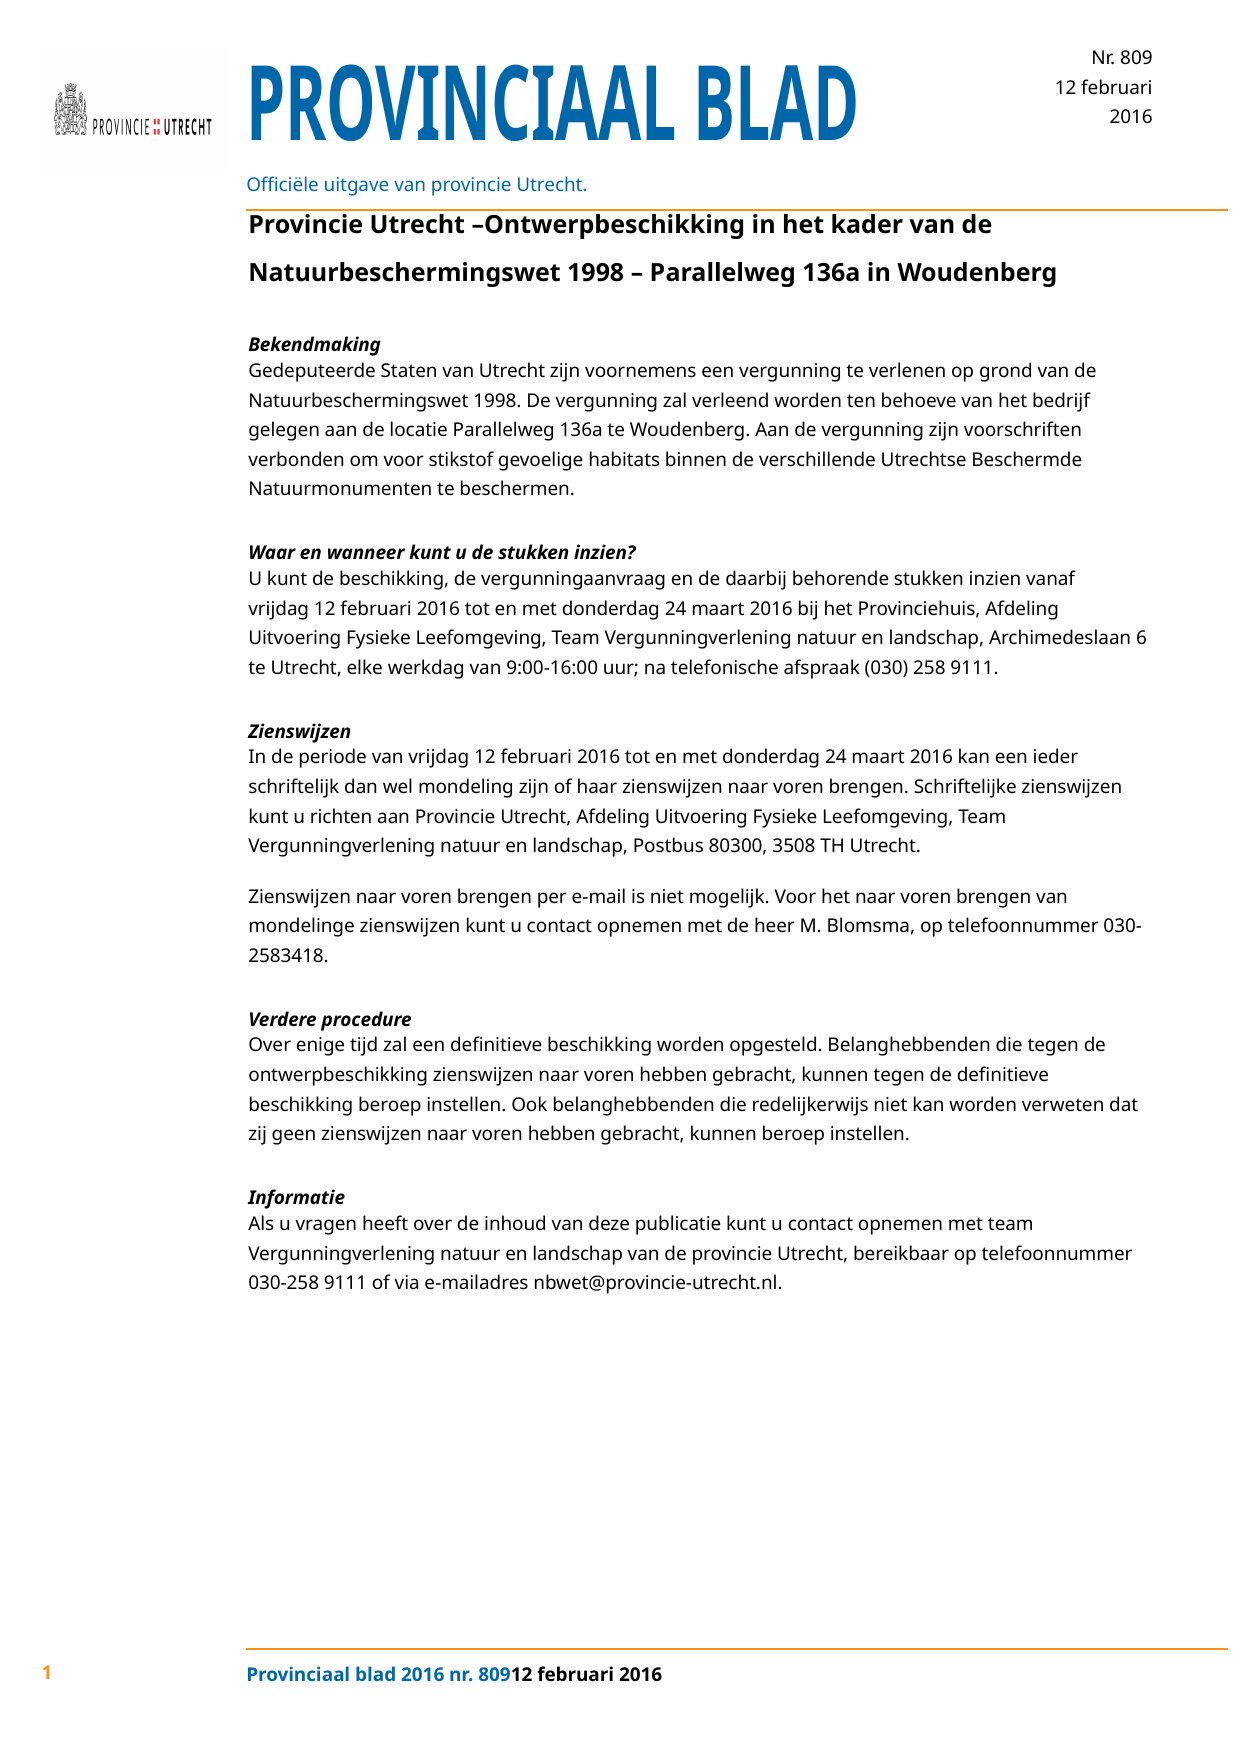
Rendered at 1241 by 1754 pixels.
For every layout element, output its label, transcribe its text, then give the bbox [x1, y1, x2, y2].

text In de periode van vrijdag 12 februari 2016 tot en met donderdag 24 maart 2016 kan een ieder schriftelijk dan wel mondeling zijn of haar zienswijzen naar voren brengen. Schriftelijke zienswijzen kunt u richten aan Provincie Utrecht, Afdeling Uitvoering Fysieke Leefomgeving, Team Vergunningverlening natuur en landschap, Postbus 80300, 3508 TH Utrecht. [248, 744, 1152, 858]
text Zienswijzen naar voren brengen per e-mail is niet mogelijk. Voor het naar voren brengen van mondelinge zienswijzen kunt u contact opnemen met de heer M. Blomsma, op telefoonnummer 030-2583418. [248, 883, 1152, 968]
text Als u vragen heeft over de inhoud van deze publicatie kunt u contact opnemen met team Vergunningverlening natuur en landschap van de provincie Utrecht, bereikbaar op telefoonnummer 030-258 9111 of via e-mailadres nbwet@provincie-utrecht.nl. [248, 1210, 1152, 1295]
text Zienswijzen [248, 718, 1152, 744]
text Informatie [248, 1184, 1152, 1210]
text Provincie Utrecht –Ontwerpbeschikking in het kader van de Natuurbeschermingswet 1998 – Parallelweg 136a in Woudenberg [248, 211, 1152, 288]
text Waar en wanneer kunt u de stukken inzien? [248, 539, 1152, 565]
picture [41, 47, 231, 172]
text Verdere procedure [248, 1006, 1152, 1032]
text Bekendmaking [248, 331, 1152, 357]
text Over enige tijd zal een definitieve beschikking worden opgesteld. Belanghebbenden die tegen de ontwerpbeschikking zienswijzen naar voren hebben gebracht, kunnen tegen de definitieve beschikking beroep instellen. Ook belanghebbenden die redelijkerwijs niet kan worden verweten dat zij geen zienswijzen naar voren hebben gebracht, kunnen beroep instellen. [248, 1032, 1152, 1146]
text U kunt de beschikking, de vergunningaanvraag en de daarbij behorende stukken inzien vanaf vrijdag 12 februari 2016 tot en met donderdag 24 maart 2016 bij het Provinciehuis, Afdeling Uitvoering Fysieke Leefomgeving, Team Vergunningverlening natuur en landschap, Archimedeslaan 6 te Utrecht, elke werkdag van 9:00-16:00 uur; na telefonische afspraak (030) 258 9111. [248, 565, 1152, 680]
text Gedeputeerde Staten van Utrecht zijn voornemens een vergunning te verlenen op grond van de Natuurbeschermingswet 1998. De vergunning zal verleend worden ten behoeve van het bedrijf gelegen aan de locatie Parallelweg 136a te Woudenberg. Aan de vergunning zijn voorschriften verbonden om voor stikstof gevoelige habitats binnen de verschillende Utrechtse Beschermde Natuurmonumenten te beschermen. [248, 357, 1152, 501]
